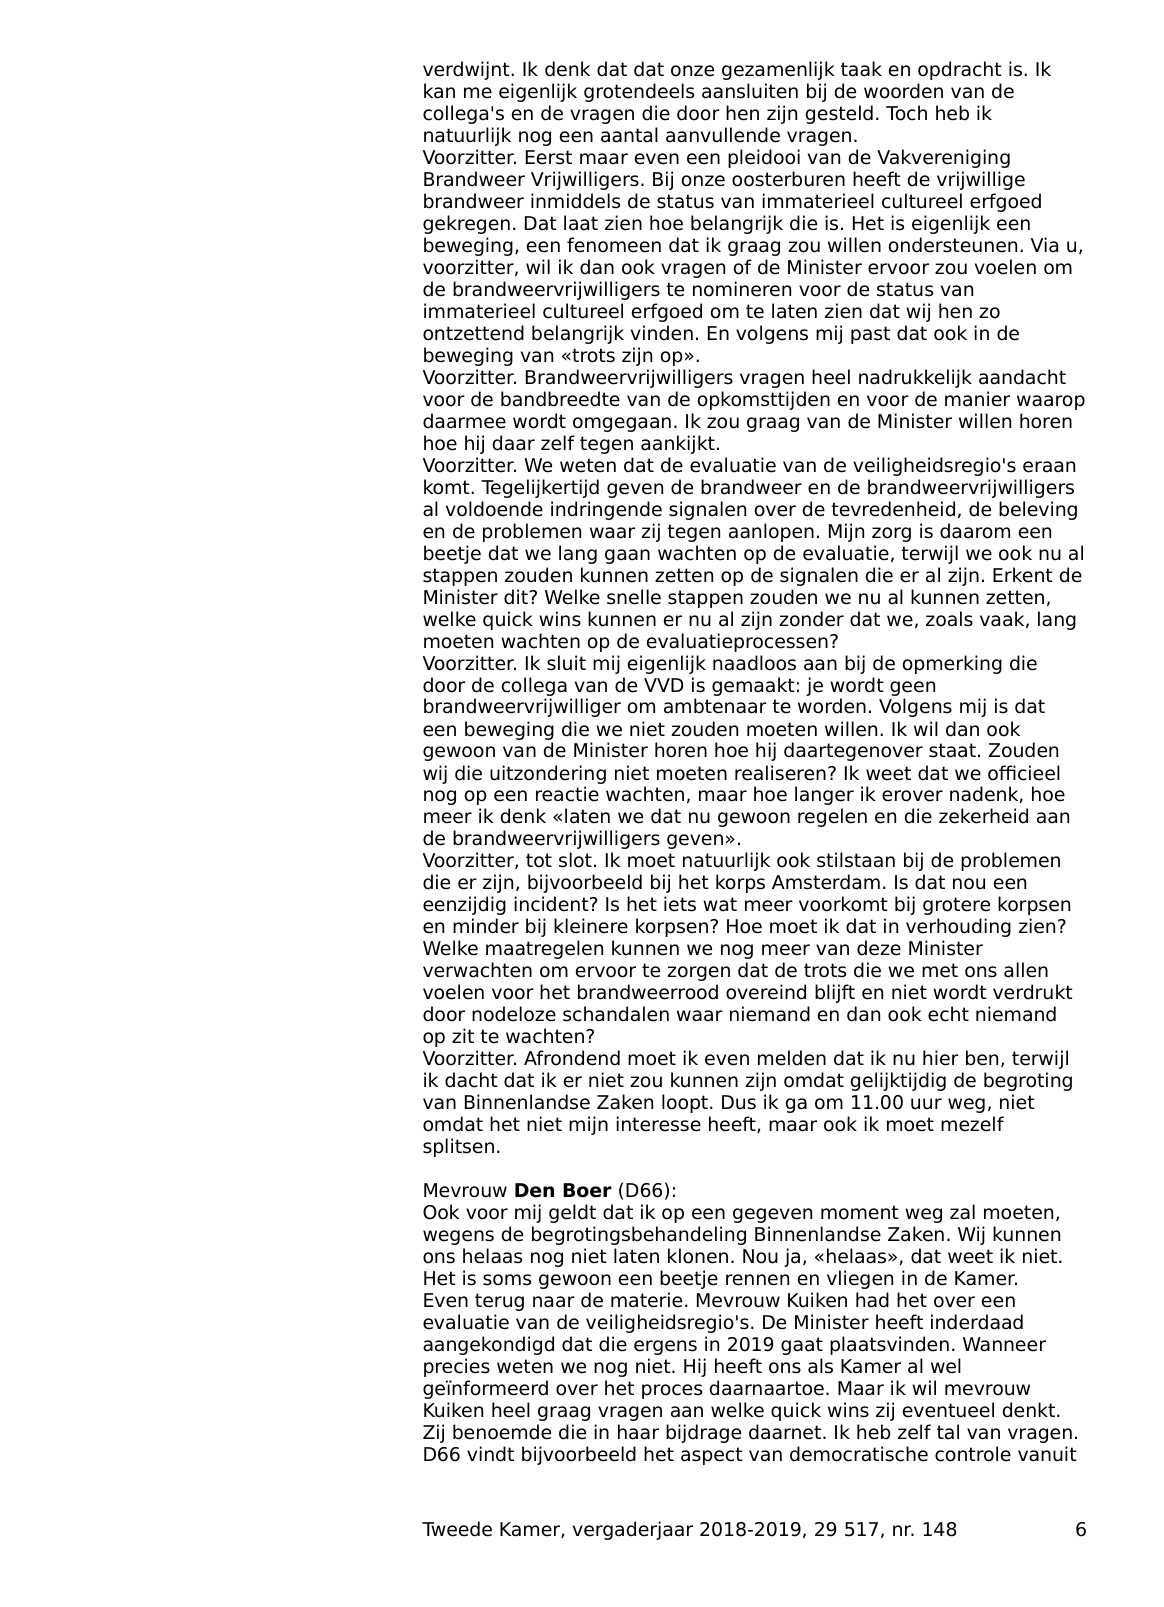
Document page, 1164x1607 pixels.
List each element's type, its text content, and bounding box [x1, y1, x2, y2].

text Voorzitter. Ik sluit mij eigenlijk naadloos aan bij de opmerking die door de collega van de VVD is gemaakt: je wordt geen brandweervrijwilliger om ambtenaar te worden. Volgens mij is dat een beweging die we niet zouden moeten willen. Ik wil dan ook gewoon van de Minister horen hoe hij daartegenover staat. Zouden wij die uitzondering niet moeten realiseren? Ik weet dat we officieel nog op een reactie wachten, maar hoe langer ik erover nadenk, hoe meer ik denk «laten we dat nu gewoon regelen en die zekerheid aan de brandweervrijwilligers geven». [422, 652, 1087, 850]
text verdwijnt. Ik denk dat dat onze gezamenlijk taak en opdracht is. Ik kan me eigenlijk grotendeels aansluiten bij de woorden van de collega's en de vragen die door hen zijn gesteld. Toch heb ik natuurlijk nog een aantal aanvullende vragen. [422, 59, 1087, 147]
text Voorzitter. Eerst maar even een pleidooi van de Vakvereniging Brandweer Vrijwilligers. Bij onze oosterburen heeft de vrijwillige brandweer inmiddels de status van immaterieel cultureel erfgoed gekregen. Dat laat zien hoe belangrijk die is. Het is eigenlijk een beweging, een fenomeen dat ik graag zou willen ondersteunen. Via u, voorzitter, wil ik dan ook vragen of de Minister ervoor zou voelen om de brandweervrijwilligers te nomineren voor de status van immaterieel cultureel erfgoed om te laten zien dat wij hen zo ontzettend belangrijk vinden. En volgens mij past dat ook in de beweging van «trots zijn op». [422, 147, 1087, 367]
text Voorzitter. Afrondend moet ik even melden dat ik nu hier ben, terwijl ik dacht dat ik er niet zou kunnen zijn omdat gelijktijdig de begroting van Binnenlandse Zaken loopt. Dus ik ga om 11.00 uur weg, niet omdat het niet mijn interesse heeft, maar ook ik moet mezelf splitsen. [422, 1048, 1087, 1158]
text Ook voor mij geldt dat ik op een gegeven moment weg zal moeten, wegens de begrotingsbehandeling Binnenlandse Zaken. Wij kunnen ons helaas nog niet laten klonen. Nou ja, «helaas», dat weet ik niet. Het is soms gewoon een beetje rennen en vliegen in de Kamer. [422, 1202, 1087, 1290]
text Voorzitter. We weten dat de evaluatie van de veiligheidsregio's eraan komt. Tegelijkertijd geven de brandweer en de brandweervrijwilligers al voldoende indringende signalen over de tevredenheid, de beleving en de problemen waar zij tegen aanlopen. Mijn zorg is daarom een beetje dat we lang gaan wachten op de evaluatie, terwijl we ook nu al stappen zouden kunnen zetten op de signalen die er al zijn. Erkent de Minister dit? Welke snelle stappen zouden we nu al kunnen zetten, welke quick wins kunnen er nu al zijn zonder dat we, zoals vaak, lang moeten wachten op de evaluatieprocessen? [422, 455, 1087, 652]
text Voorzitter. Brandweervrijwilligers vragen heel nadrukkelijk aandacht voor de bandbreedte van de opkomsttijden en voor de manier waarop daarmee wordt omgegaan. Ik zou graag van de Minister willen horen hoe hij daar zelf tegen aankijkt. [422, 367, 1087, 455]
text Mevrouw Den Boer (D66): [422, 1180, 1087, 1202]
text Even terug naar de materie. Mevrouw Kuiken had het over een evaluatie van de veiligheidsregio's. De Minister heeft inderdaad aangekondigd dat die ergens in 2019 gaat plaatsvinden. Wanneer precies weten we nog niet. Hij heeft ons als Kamer al wel geïnformeerd over het proces daarnaartoe. Maar ik wil mevrouw Kuiken heel graag vragen aan welke quick wins zij eventueel denkt. Zij benoemde die in haar bijdrage daarnet. Ik heb zelf tal van vragen. D66 vindt bijvoorbeeld het aspect van democratische controle vanuit [422, 1290, 1087, 1466]
text Voorzitter, tot slot. Ik moet natuurlijk ook stilstaan bij de problemen die er zijn, bijvoorbeeld bij het korps Amsterdam. Is dat nou een eenzijdig incident? Is het iets wat meer voorkomt bij grotere korpsen en minder bij kleinere korpsen? Hoe moet ik dat in verhouding zien? Welke maatregelen kunnen we nog meer van deze Minister verwachten om ervoor te zorgen dat de trots die we met ons allen voelen voor het brandweerrood overeind blijft en niet wordt verdrukt door nodeloze schandalen waar niemand en dan ook echt niemand op zit te wachten? [422, 850, 1087, 1048]
